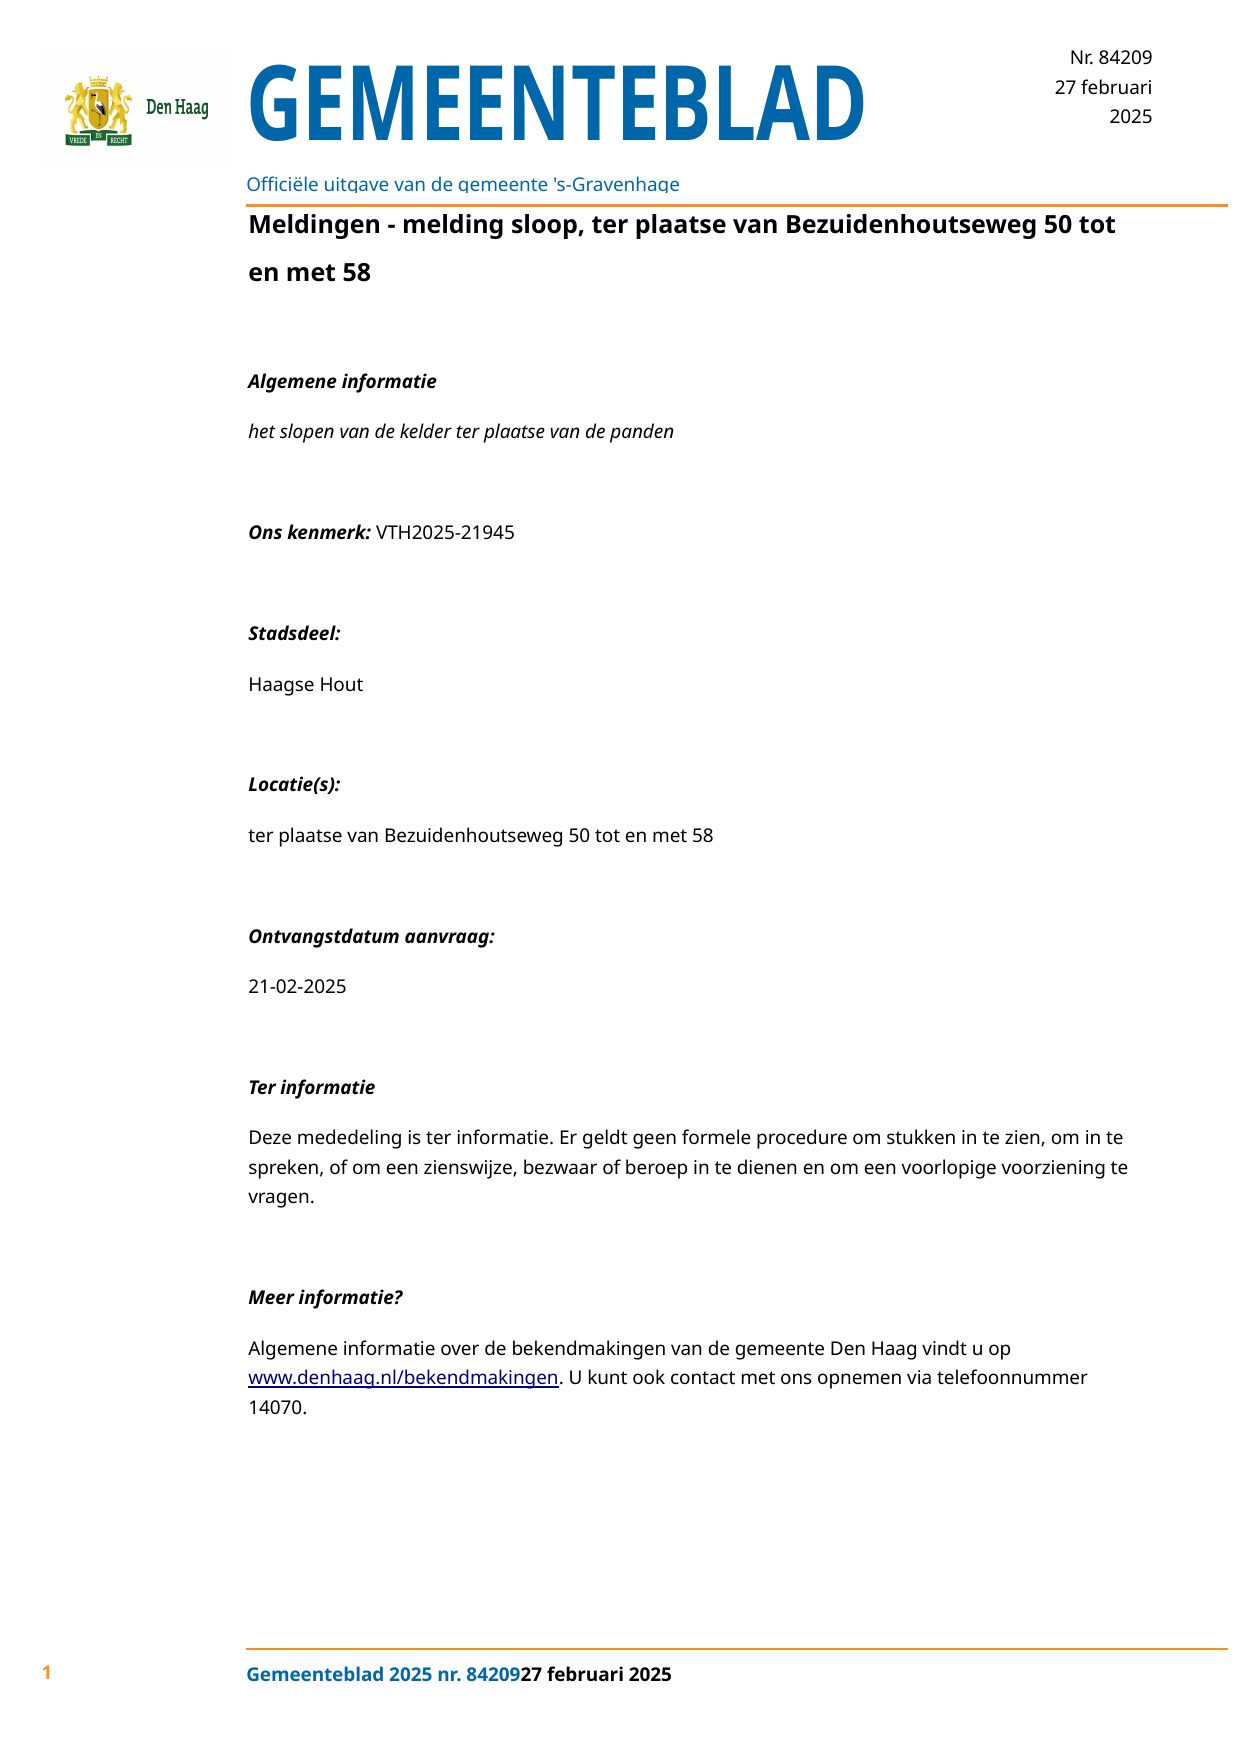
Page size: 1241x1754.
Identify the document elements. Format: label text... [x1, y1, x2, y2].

text Deze mededeling is ter informatie. Er geldt geen formele procedure om stukken in te zien, om in te spreken, of om een zienswijze, bezwaar of beroep in te dienen en om een voorlopige voorziening te vragen. [248, 1124, 1152, 1209]
text Locatie(s): [248, 772, 1152, 797]
picture [41, 47, 231, 172]
text Haagse Hout [248, 671, 1152, 697]
text Algemene informatie [248, 368, 1152, 394]
text Ons kenmerk: VTH2025-21945 [248, 519, 1152, 545]
text Stadsdeel: [248, 620, 1152, 646]
text Ontvangstdatum aanvraag: [248, 923, 1152, 949]
text Meer informatie? [248, 1284, 1152, 1310]
text het slopen van de kelder ter plaatse van de panden [248, 419, 1152, 444]
text 21-02-2025 [248, 973, 1152, 999]
text Meldingen - melding sloop, ter plaatse van Bezuidenhoutseweg 50 tot en met 58 [248, 207, 1152, 288]
text ter plaatse van Bezuidenhoutseweg 50 tot en met 58 [248, 822, 1152, 848]
text Ter informatie [248, 1074, 1152, 1100]
text Algemene informatie over de bekendmakingen van de gemeente Den Haag vindt u op www.denhaag.nl/bekendmakingen. U kunt ook contact met ons opnemen via telefoonnummer 14070. [248, 1335, 1152, 1420]
